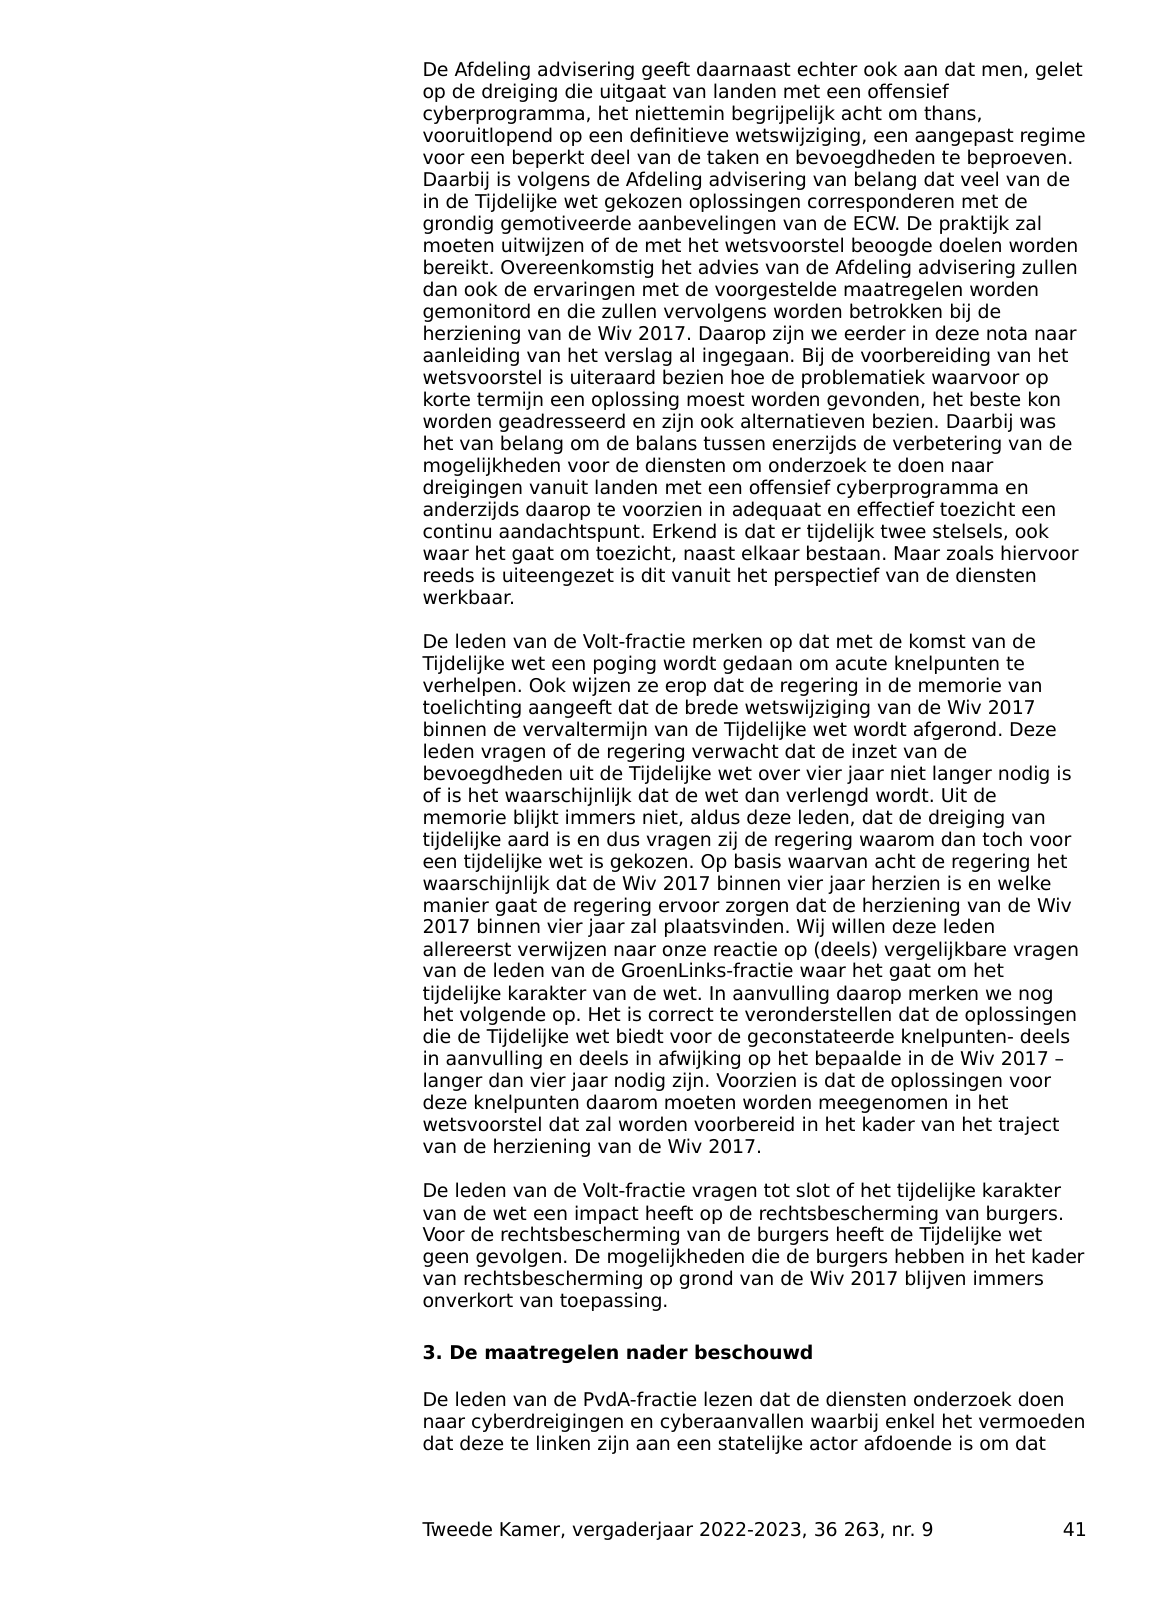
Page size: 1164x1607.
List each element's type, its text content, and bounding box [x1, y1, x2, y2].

text De Afdeling advisering geeft daarnaast echter ook aan dat men, gelet op de dreiging die uitgaat van landen met een offensief cyberprogramma, het niettemin begrijpelijk acht om thans, vooruitlopend op een definitieve wetswijziging, een aangepast regime voor een beperkt deel van de taken en bevoegdheden te beproeven. Daarbij is volgens de Afdeling advisering van belang dat veel van de in de Tijdelijke wet gekozen oplossingen corresponderen met de grondig gemotiveerde aanbevelingen van de ECW. De praktijk zal moeten uitwijzen of de met het wetsvoorstel beoogde doelen worden bereikt. Overeenkomstig het advies van de Afdeling advisering zullen dan ook de ervaringen met de voorgestelde maatregelen worden gemonitord en die zullen vervolgens worden betrokken bij de herziening van de Wiv 2017. Daarop zijn we eerder in deze nota naar aanleiding van het verslag al ingegaan. Bij de voorbereiding van het wetsvoorstel is uiteraard bezien hoe de problematiek waarvoor op korte termijn een oplossing moest worden gevonden, het beste kon worden geadresseerd en zijn ook alternatieven bezien. Daarbij was het van belang om de balans tussen enerzijds de verbetering van de mogelijkheden voor de diensten om onderzoek te doen naar dreigingen vanuit landen met een offensief cyberprogramma en anderzijds daarop te voorzien in adequaat en effectief toezicht een continu aandachtspunt. Erkend is dat er tijdelijk twee stelsels, ook waar het gaat om toezicht, naast elkaar bestaan. Maar zoals hiervoor reeds is uiteengezet is dit vanuit het perspectief van de diensten werkbaar. [422, 59, 1087, 608]
subtitle 3. De maatregelen nader beschouwd [422, 1342, 1087, 1364]
text De leden van de Volt-fractie vragen tot slot of het tijdelijke karakter van de wet een impact heeft op de rechtsbescherming van burgers. Voor de rechtsbescherming van de burgers heeft de Tijdelijke wet geen gevolgen. De mogelijkheden die de burgers hebben in het kader van rechtsbescherming op grond van de Wiv 2017 blijven immers onverkort van toepassing. [422, 1180, 1087, 1312]
text De leden van de PvdA-fractie lezen dat de diensten onderzoek doen naar cyberdreigingen en cyberaanvallen waarbij enkel het vermoeden dat deze te linken zijn aan een statelijke actor afdoende is om dat [422, 1389, 1087, 1455]
text De leden van de Volt-fractie merken op dat met de komst van de Tijdelijke wet een poging wordt gedaan om acute knelpunten te verhelpen. Ook wijzen ze erop dat de regering in de memorie van toelichting aangeeft dat de brede wetswijziging van de Wiv 2017 binnen de vervaltermijn van de Tijdelijke wet wordt afgerond. Deze leden vragen of de regering verwacht dat de inzet van de bevoegdheden uit de Tijdelijke wet over vier jaar niet langer nodig is of is het waarschijnlijk dat de wet dan verlengd wordt. Uit de memorie blijkt immers niet, aldus deze leden, dat de dreiging van tijdelijke aard is en dus vragen zij de regering waarom dan toch voor een tijdelijke wet is gekozen. Op basis waarvan acht de regering het waarschijnlijk dat de Wiv 2017 binnen vier jaar herzien is en welke manier gaat de regering ervoor zorgen dat de herziening van de Wiv 2017 binnen vier jaar zal plaatsvinden. Wij willen deze leden allereerst verwijzen naar onze reactie op (deels) vergelijkbare vragen van de leden van de GroenLinks-fractie waar het gaat om het tijdelijke karakter van de wet. In aanvulling daarop merken we nog het volgende op. Het is correct te veronderstellen dat de oplossingen die de Tijdelijke wet biedt voor de geconstateerde knelpunten- deels in aanvulling en deels in afwijking op het bepaalde in de Wiv 2017 – langer dan vier jaar nodig zijn. Voorzien is dat de oplossingen voor deze knelpunten daarom moeten worden meegenomen in het wetsvoorstel dat zal worden voorbereid in het kader van het traject van de herziening van de Wiv 2017. [422, 631, 1087, 1158]
